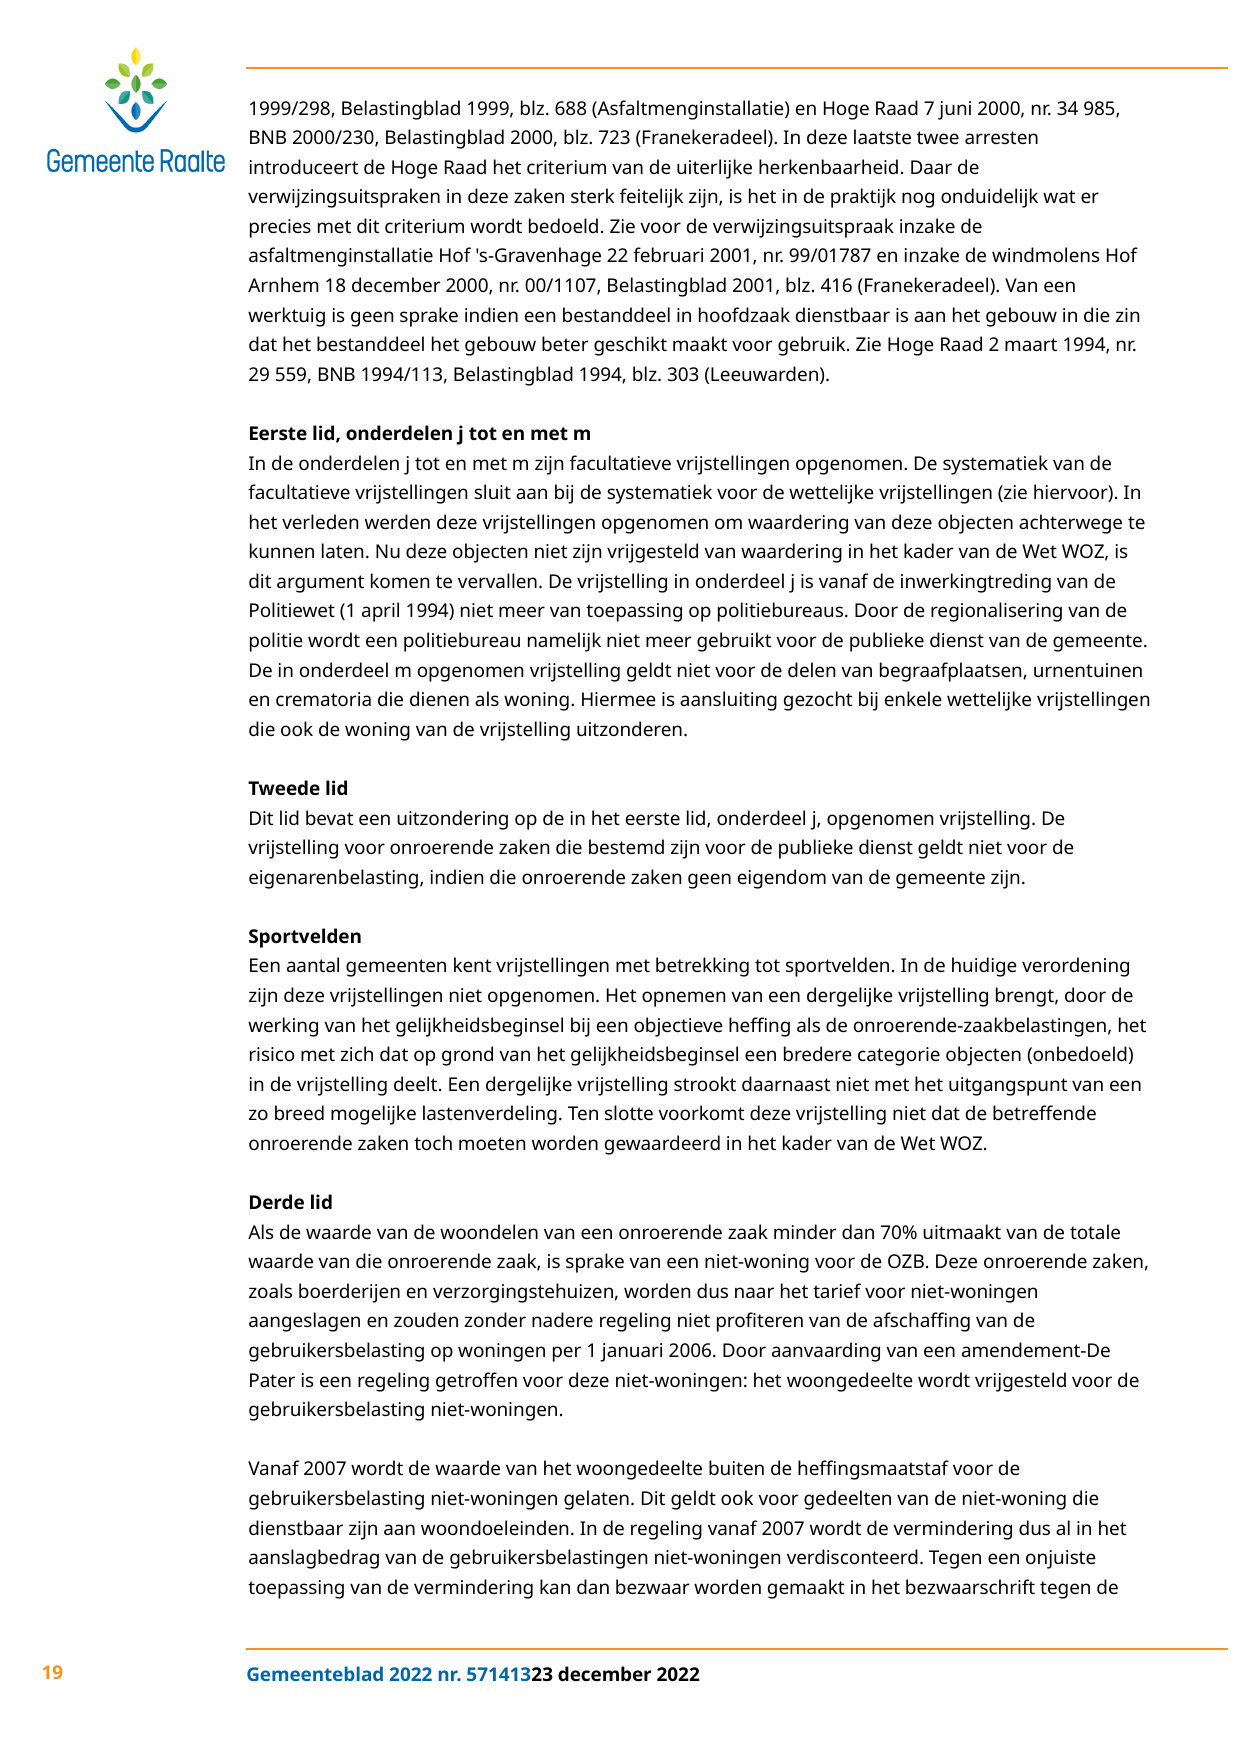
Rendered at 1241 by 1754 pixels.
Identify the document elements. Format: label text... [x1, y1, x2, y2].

text Een aantal gemeenten kent vrijstellingen met betrekking tot sportvelden. In de huidige verordening zijn deze vrijstellingen niet opgenomen. Het opnemen van een dergelijke vrijstelling brengt, door de werking van het gelijkheidsbeginsel bij een objectieve heffing als de onroerende-zaakbelastingen, het risico met zich dat op grond van het gelijkheidsbeginsel een bredere categorie objecten (onbedoeld) in de vrijstelling deelt. Een dergelijke vrijstelling strookt daarnaast niet met het uitgangspunt van een zo breed mogelijke lastenverdeling. Ten slotte voorkomt deze vrijstelling niet dat de betreffende onroerende zaken toch moeten worden gewaardeerd in het kader van de Wet WOZ. [248, 953, 1152, 1156]
text In de onderdelen j tot en met m zijn facultatieve vrijstellingen opgenomen. De systematiek van de facultatieve vrijstellingen sluit aan bij de systematiek voor de wettelijke vrijstellingen (zie hiervoor). In het verleden werden deze vrijstellingen opgenomen om waardering van deze objecten achterwege te kunnen laten. Nu deze objecten niet zijn vrijgesteld van waardering in het kader van de Wet WOZ, is dit argument komen te vervallen. De vrijstelling in onderdeel j is vanaf de inwerkingtreding van de Politiewet (1 april 1994) niet meer van toepassing op politiebureaus. Door de regionalisering van de politie wordt een politiebureau namelijk niet meer gebruikt voor de publieke dienst van de gemeente. De in onderdeel m opgenomen vrijstelling geldt niet voor de delen van begraafplaatsen, urnentuinen en crematoria die dienen als woning. Hiermee is aansluiting gezocht bij enkele wettelijke vrijstellingen die ook de woning van de vrijstelling uitzonderen. [248, 450, 1152, 742]
text 1999/298, Belastingblad 1999, blz. 688 (Asfaltmenginstallatie) en Hoge Raad 7 juni 2000, nr. 34 985, BNB 2000/230, Belastingblad 2000, blz. 723 (Franekeradeel). In deze laatste twee arresten introduceert de Hoge Raad het criterium van de uiterlijke herkenbaarheid. Daar de verwijzingsuitspraken in deze zaken sterk feitelijk zijn, is het in de praktijk nog onduidelijk wat er precies met dit criterium wordt bedoeld. Zie voor de verwijzingsuitspraak inzake de asfaltmenginstallatie Hof 's-Gravenhage 22 februari 2001, nr. 99/01787 en inzake de windmolens Hof Arnhem 18 december 2000, nr. 00/1107, Belastingblad 2001, blz. 416 (Franekeradeel). Van een werktuig is geen sprake indien een bestanddeel in hoofdzaak dienstbaar is aan het gebouw in die zin dat het bestanddeel het gebouw beter geschikt maakt voor gebruik. Zie Hoge Raad 2 maart 1994, nr. 29 559, BNB 1994/113, Belastingblad 1994, blz. 303 (Leeuwarden). [248, 95, 1152, 387]
text Vanaf 2007 wordt de waarde van het woongedeelte buiten de heffingsmaatstaf voor de gebruikersbelasting niet-woningen gelaten. Dit geldt ook voor gedeelten van de niet-woning die dienstbaar zijn aan woondoeleinden. In de regeling vanaf 2007 wordt de vermindering dus al in het aanslagbedrag van de gebruikersbelastingen niet-woningen verdisconteerd. Tegen een onjuiste toepassing van de vermindering kan dan bezwaar worden gemaakt in het bezwaarschrift tegen de [248, 1456, 1152, 1600]
text Eerste lid, onderdelen j tot en met m [248, 420, 1152, 446]
text Als de waarde van de woondelen van een onroerende zaak minder dan 70% uitmaakt van de totale waarde van die onroerende zaak, is sprake van een niet-woning voor de OZB. Deze onroerende zaken, zoals boerderijen en verzorgingstehuizen, worden dus naar het tarief voor niet-woningen aangeslagen en zouden zonder nadere regeling niet profiteren van de afschaffing van de gebruikersbelasting op woningen per 1 januari 2006. Door aanvaarding van een amendement-De Pater is een regeling getroffen voor deze niet-woningen: het woongedeelte wordt vrijgesteld voor de gebruikersbelasting niet-woningen. [248, 1219, 1152, 1422]
text Derde lid [248, 1189, 1152, 1215]
picture [41, 47, 231, 172]
text Sportvelden [248, 923, 1152, 949]
text Dit lid bevat een uitzondering op de in het eerste lid, onderdeel j, opgenomen vrijstelling. De vrijstelling voor onroerende zaken die bestemd zijn voor de publieke dienst geldt niet voor de eigenarenbelasting, indien die onroerende zaken geen eigendom van de gemeente zijn. [248, 805, 1152, 890]
text Tweede lid [248, 775, 1152, 801]
